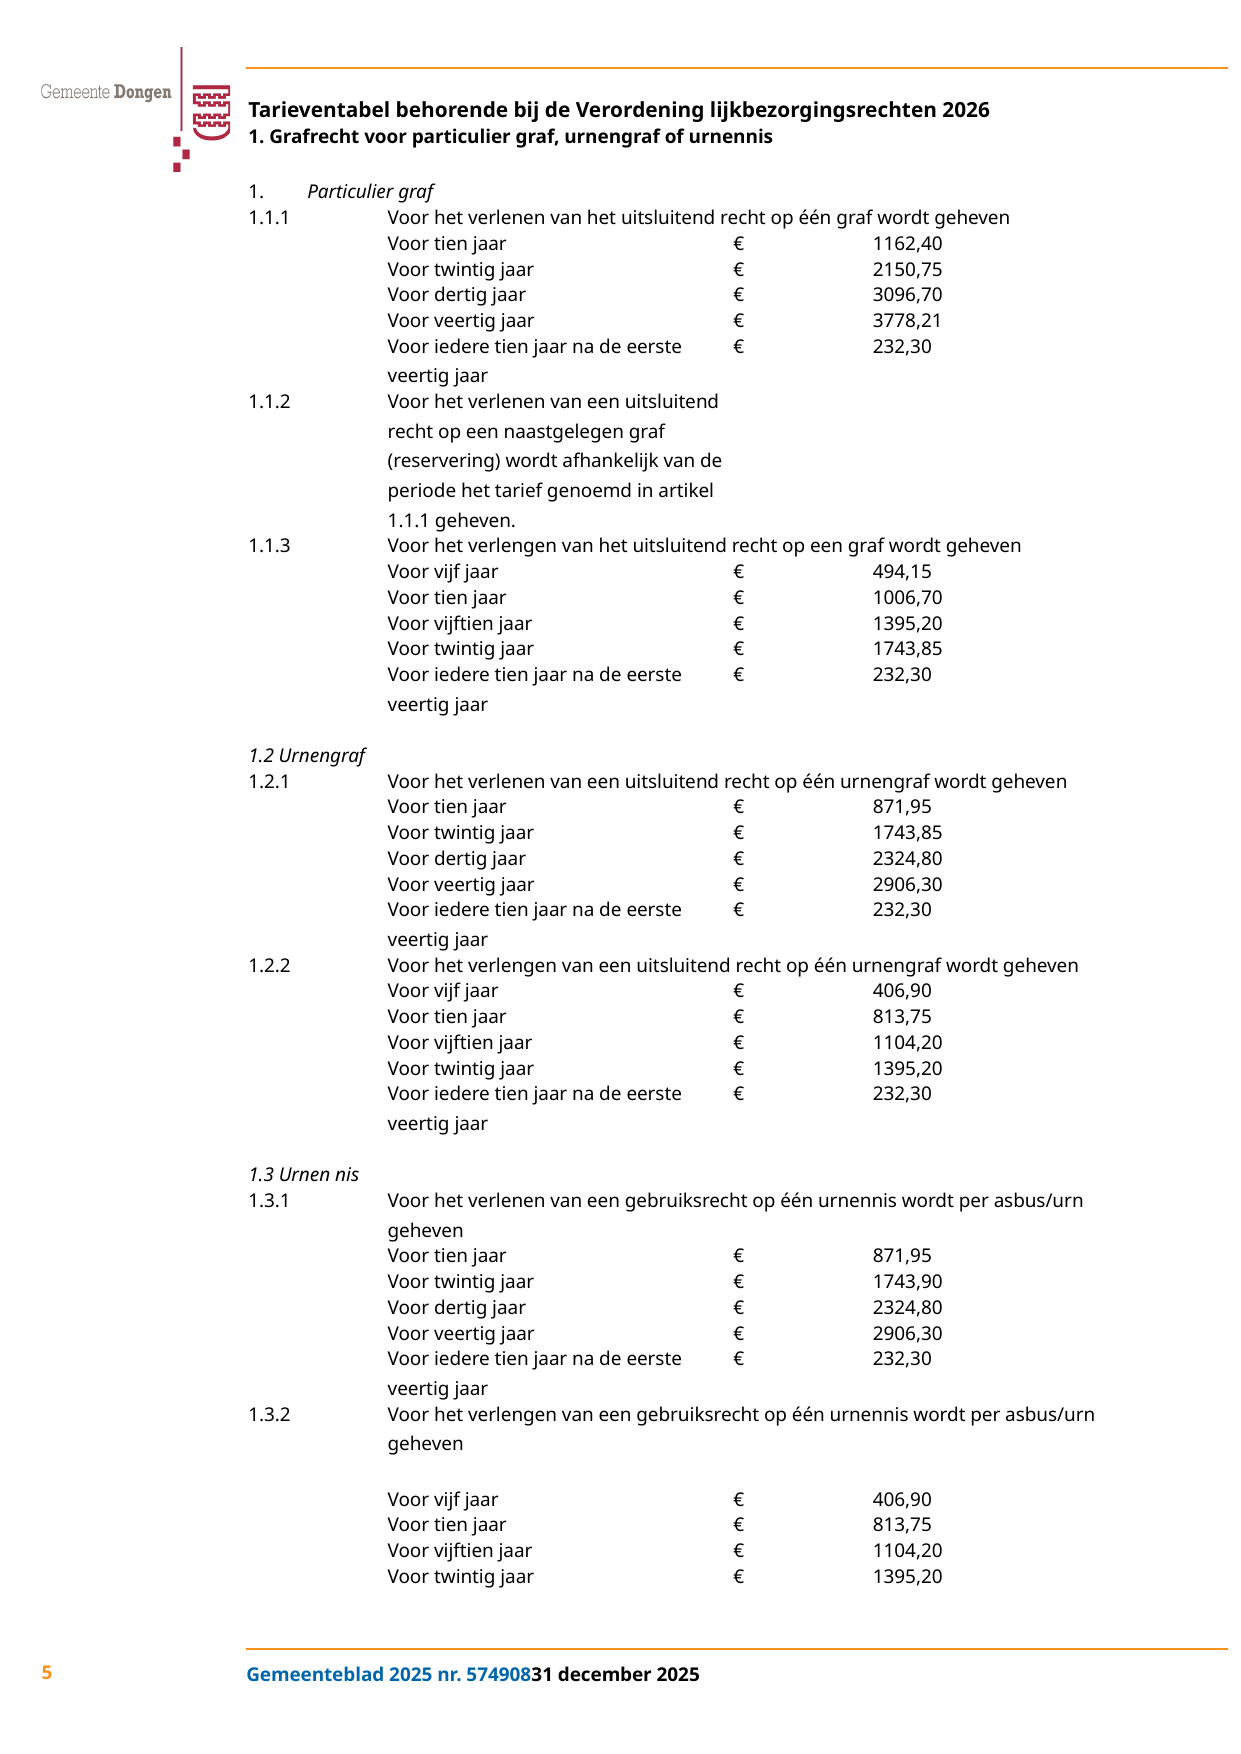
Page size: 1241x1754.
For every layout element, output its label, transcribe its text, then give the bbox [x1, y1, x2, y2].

table_cell [248, 333, 387, 388]
table_cell [248, 819, 387, 845]
table_cell [248, 610, 387, 635]
table_cell Voor het verlenen van een uitsluitend recht op een naastgelegen graf (reservering) wordt afhankelijk van de periode het tarief genoemd in artikel 1.1.1 geheven. [388, 389, 733, 532]
table_cell [248, 845, 387, 871]
table_cell Voor vijf jaar [388, 558, 733, 584]
table_cell € [733, 661, 873, 716]
table_cell 232,30 [873, 1081, 1152, 1136]
table_cell € [733, 256, 873, 282]
table_cell [248, 1294, 387, 1320]
table_cell 232,30 [873, 333, 1152, 388]
table_cell 1.2.2 [248, 952, 387, 978]
table_cell € [733, 282, 873, 307]
table_cell 1162,40 [873, 230, 1152, 256]
table_cell [248, 871, 387, 897]
table_cell € [733, 897, 873, 952]
table_cell Voor twintig jaar [388, 819, 733, 845]
table_cell [248, 794, 387, 819]
table_cell 232,30 [873, 1346, 1152, 1401]
table_cell [248, 1563, 387, 1589]
table_cell € [733, 558, 873, 584]
table_cell Voor twintig jaar [388, 635, 733, 661]
table_cell € [733, 635, 873, 661]
table_cell € [733, 1029, 873, 1055]
table_cell Voor iedere tien jaar na de eerste veertig jaar [388, 333, 733, 388]
table_cell 1006,70 [873, 584, 1152, 610]
text Tarieventabel behorende bij de Verordening lijkbezorgingsrechten 2026 [248, 95, 1152, 123]
table_cell € [733, 584, 873, 610]
table_cell [248, 1537, 387, 1563]
table_header 1. Grafrecht voor particulier graf, urnengraf of urnennis [248, 124, 1152, 179]
table_cell Voor veertig jaar [388, 308, 733, 333]
table_cell € [733, 308, 873, 333]
table_cell [248, 558, 387, 584]
table_cell [248, 1081, 387, 1136]
table_cell 1.2 Urnengraf [248, 742, 1152, 768]
table_cell € [733, 610, 873, 635]
table_cell 1104,20 [873, 1029, 1152, 1055]
table_cell 1.3.1 [248, 1187, 387, 1243]
table_cell [873, 389, 1152, 532]
table_cell € [733, 794, 873, 819]
table_cell € [733, 845, 873, 871]
table_cell 1395,20 [873, 1055, 1152, 1081]
table_cell 1743,85 [873, 635, 1152, 661]
table_cell [873, 1136, 1152, 1162]
table_cell Voor het verlengen van een gebruiksrecht op één urnennis wordt per asbus/urn geheven [388, 1401, 1152, 1486]
table_cell Voor tien jaar [388, 1243, 733, 1268]
table_cell 1.1.2 [248, 389, 387, 532]
table_cell [873, 716, 1152, 742]
table_cell [733, 716, 873, 742]
table_cell [248, 1003, 387, 1029]
table_cell 871,95 [873, 1243, 1152, 1268]
table_cell Voor twintig jaar [388, 1268, 733, 1294]
table_cell 1.1.1 [248, 205, 387, 230]
table_cell Voor tien jaar [388, 794, 733, 819]
table_cell [248, 256, 387, 282]
table_cell 406,90 [873, 978, 1152, 1003]
table_cell Voor vijf jaar [388, 978, 733, 1003]
table_cell Voor tien jaar [388, 1511, 733, 1537]
table_cell Voor het verlengen van een uitsluitend recht op één urnengraf wordt geheven [388, 952, 1152, 978]
table_cell Voor dertig jaar [388, 1294, 733, 1320]
table_cell [248, 1136, 387, 1162]
table_cell Voor tien jaar [388, 1003, 733, 1029]
table_cell 1395,20 [873, 1563, 1152, 1589]
table_cell 3096,70 [873, 282, 1152, 307]
table_cell 494,15 [873, 558, 1152, 584]
table_cell 1104,20 [873, 1537, 1152, 1563]
table_cell 232,30 [873, 661, 1152, 716]
table_cell € [733, 1003, 873, 1029]
table_cell [733, 1136, 873, 1162]
table_cell [248, 1029, 387, 1055]
table_cell € [733, 1537, 873, 1563]
table_cell Voor dertig jaar [388, 845, 733, 871]
table_cell € [733, 978, 873, 1003]
table_cell € [733, 871, 873, 897]
table_cell 2324,80 [873, 1294, 1152, 1320]
table_cell € [733, 1486, 873, 1511]
table_cell € [733, 819, 873, 845]
table_cell Voor twintig jaar [388, 256, 733, 282]
table_cell 2906,30 [873, 871, 1152, 897]
table_cell [248, 230, 387, 256]
table_cell [248, 897, 387, 952]
table_cell Voor vijftien jaar [388, 1029, 733, 1055]
table_cell [248, 1243, 387, 1268]
table_cell Voor veertig jaar [388, 1320, 733, 1346]
table_cell 2324,80 [873, 845, 1152, 871]
table_cell Voor het verlenen van een uitsluitend recht op één urnengraf wordt geheven [388, 768, 1152, 794]
table_cell 2150,75 [873, 256, 1152, 282]
table_cell € [733, 1563, 873, 1589]
table_cell Voor dertig jaar [388, 282, 733, 307]
table_cell [248, 584, 387, 610]
table_cell [248, 978, 387, 1003]
table_cell Voor twintig jaar [388, 1055, 733, 1081]
table_cell 1.3 Urnen nis [248, 1162, 1152, 1187]
table_cell Voor iedere tien jaar na de eerste veertig jaar [388, 1081, 733, 1136]
table_cell [248, 282, 387, 307]
table_cell Voor iedere tien jaar na de eerste veertig jaar [388, 897, 733, 952]
table_cell Voor veertig jaar [388, 871, 733, 897]
table_cell [248, 308, 387, 333]
table_cell € [733, 1268, 873, 1294]
table_cell [248, 1320, 387, 1346]
table_cell 232,30 [873, 897, 1152, 952]
table_cell 1.1.3 [248, 533, 387, 558]
table_cell Voor het verlenen van een gebruiksrecht op één urnennis wordt per asbus/urn geheven [388, 1187, 1152, 1243]
table_cell Voor vijf jaar [388, 1486, 733, 1511]
table_cell [388, 1136, 733, 1162]
table_cell € [733, 1320, 873, 1346]
table_cell € [733, 1081, 873, 1136]
table_cell 1.3.2 [248, 1401, 387, 1486]
table_cell Voor het verlenen van het uitsluitend recht op één graf wordt geheven [388, 205, 1152, 230]
table_cell € [733, 230, 873, 256]
table_cell € [733, 1055, 873, 1081]
table_cell [248, 716, 387, 742]
table_cell Voor tien jaar [388, 230, 733, 256]
table_cell [248, 1346, 387, 1401]
table_cell Voor het verlengen van het uitsluitend recht op een graf wordt geheven [388, 533, 1152, 558]
table_cell 1.2.1 [248, 768, 387, 794]
table_cell [248, 1055, 387, 1081]
table_cell 871,95 [873, 794, 1152, 819]
table_cell € [733, 1243, 873, 1268]
table_cell 1743,90 [873, 1268, 1152, 1294]
table_cell Voor iedere tien jaar na de eerste veertig jaar [388, 1346, 733, 1401]
table_cell Voor iedere tien jaar na de eerste veertig jaar [388, 661, 733, 716]
table_cell € [733, 1511, 873, 1537]
table_cell Voor vijftien jaar [388, 1537, 733, 1563]
table_cell 1395,20 [873, 610, 1152, 635]
table_cell 406,90 [873, 1486, 1152, 1511]
table_cell Particulier graf [248, 179, 1152, 204]
table_cell 2906,30 [873, 1320, 1152, 1346]
table_cell [248, 1511, 387, 1537]
table_cell [248, 635, 387, 661]
table_cell Voor vijftien jaar [388, 610, 733, 635]
table_cell 1743,85 [873, 819, 1152, 845]
table_cell [388, 716, 733, 742]
table_cell [248, 1486, 387, 1511]
table_cell [733, 389, 873, 532]
table_cell 813,75 [873, 1003, 1152, 1029]
table_cell 813,75 [873, 1511, 1152, 1537]
table_cell Voor tien jaar [388, 584, 733, 610]
table_cell 3778,21 [873, 308, 1152, 333]
table_cell [248, 661, 387, 716]
table_cell [248, 1268, 387, 1294]
table_cell € [733, 333, 873, 388]
table_cell € [733, 1346, 873, 1401]
table_cell Voor twintig jaar [388, 1563, 733, 1589]
picture [41, 47, 231, 172]
table_cell € [733, 1294, 873, 1320]
